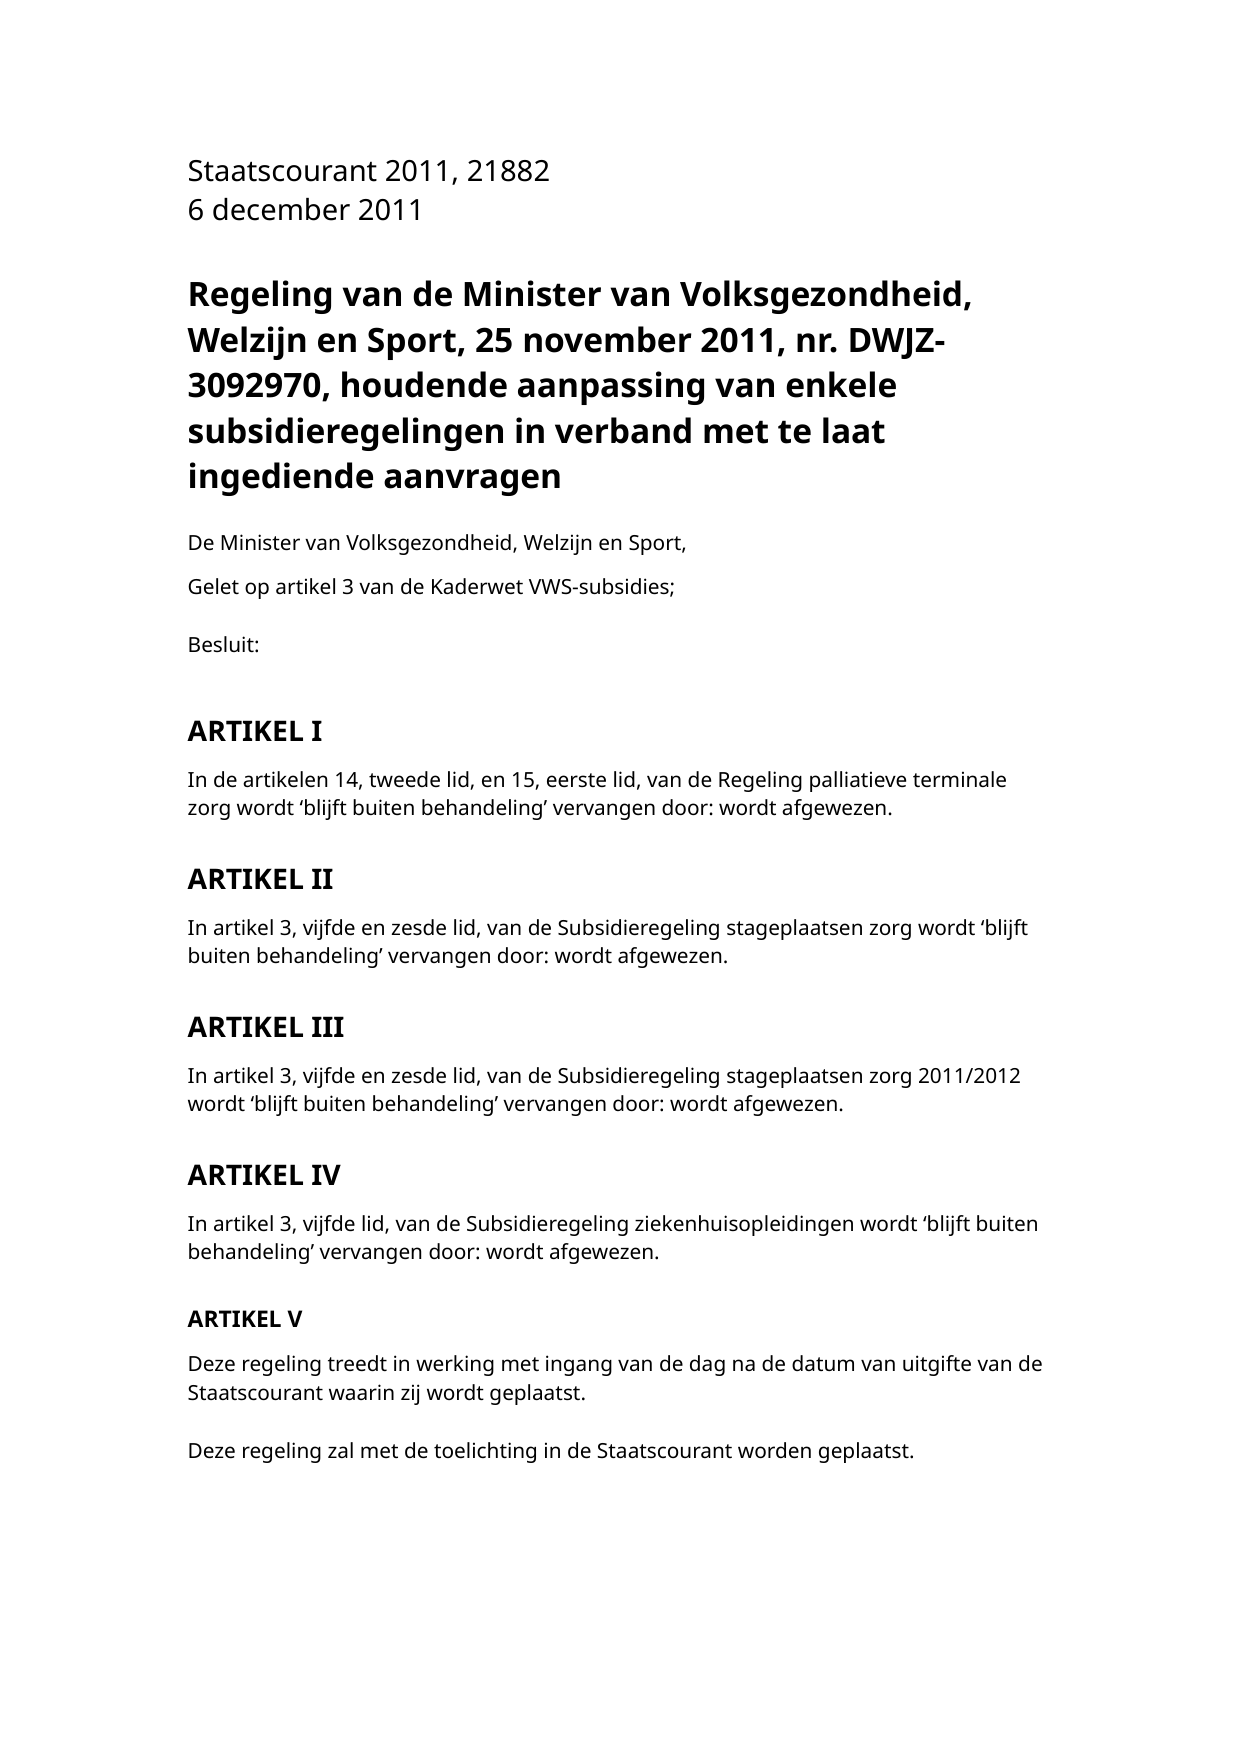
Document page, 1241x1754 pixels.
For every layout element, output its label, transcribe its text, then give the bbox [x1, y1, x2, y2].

text Deze regeling treedt in werking met ingang van de dag na de datum van uitgifte van de Staatscourant waarin zij wordt geplaatst. [187, 1349, 1053, 1406]
text Deze regeling zal met de toelichting in de Staatscourant worden geplaatst. [187, 1436, 1053, 1465]
subtitle ARTIKEL III [187, 1007, 1053, 1046]
text Staatscourant 2011, 21882 [187, 150, 1053, 190]
text In artikel 3, vijfde lid, van de Subsidieregeling ziekenhuisopleidingen wordt ‘blijft buiten behandeling’ vervangen door: wordt afgewezen. [187, 1209, 1053, 1266]
subtitle ARTIKEL I [187, 711, 1053, 750]
text 6 december 2011 [187, 190, 1053, 229]
subtitle ARTIKEL II [187, 859, 1053, 898]
subtitle ARTIKEL V [187, 1303, 1053, 1334]
text In artikel 3, vijfde en zesde lid, van de Subsidieregeling stageplaatsen zorg 2011/2012 wordt ‘blijft buiten behandeling’ vervangen door: wordt afgewezen. [187, 1061, 1053, 1118]
text Besluit: [187, 630, 1053, 659]
text In de artikelen 14, tweede lid, en 15, eerste lid, van de Regeling palliatieve terminale zorg wordt ‘blijft buiten behandeling’ vervangen door: wordt afgewezen. [187, 765, 1053, 822]
subtitle ARTIKEL IV [187, 1155, 1053, 1194]
subtitle Regeling van de Minister van Volksgezondheid, Welzijn en Sport, 25 november 2011, nr. DWJZ-3092970, houdende aanpassing van enkele subsidieregelingen in verband met te laat ingediende aanvragen [187, 271, 1053, 498]
text Gelet op artikel 3 van de Kaderwet VWS-subsidies; [187, 572, 1053, 600]
text In artikel 3, vijfde en zesde lid, van de Subsidieregeling stageplaatsen zorg wordt ‘blijft buiten behandeling’ vervangen door: wordt afgewezen. [187, 913, 1053, 970]
text De Minister van Volksgezondheid, Welzijn en Sport, [187, 528, 1053, 557]
